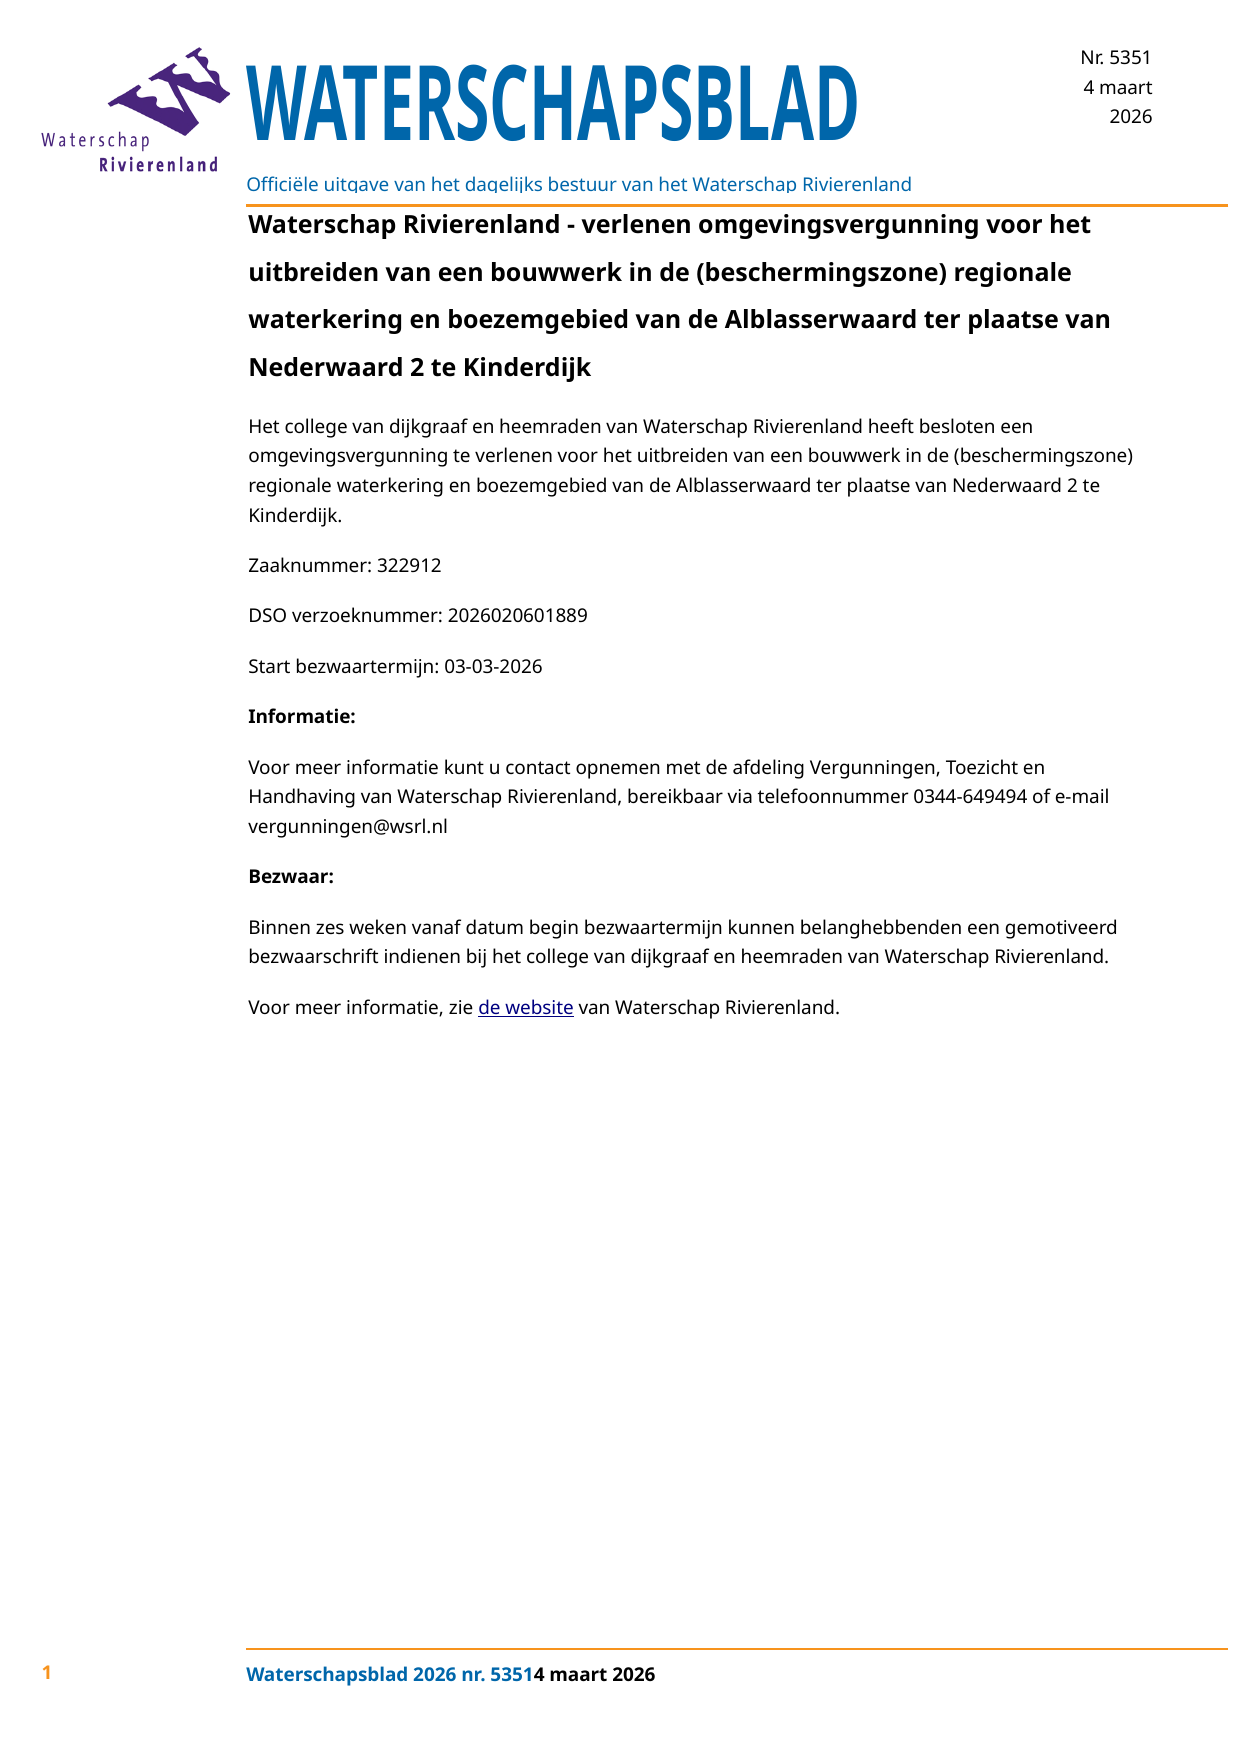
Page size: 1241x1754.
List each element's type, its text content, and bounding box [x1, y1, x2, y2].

text Start bezwaartermijn: 03-03-2026 [248, 653, 1152, 679]
text Voor meer informatie, zie de website van Waterschap Rivierenland. [248, 994, 1152, 1020]
text Binnen zes weken vanaf datum begin bezwaartermijn kunnen belanghebbenden een gemotiveerd bezwaarschrift indienen bij het college van dijkgraaf en heemraden van Waterschap Rivierenland. [248, 914, 1152, 969]
text Informatie: [248, 703, 1152, 729]
text Bezwaar: [248, 863, 1152, 889]
picture [41, 47, 231, 172]
text Het college van dijkgraaf en heemraden van Waterschap Rivierenland heeft besloten een omgevingsvergunning te verlenen voor het uitbreiden van een bouwwerk in de (beschermingszone) regionale waterkering en boezemgebied van de Alblasserwaard ter plaatse van Nederwaard 2 te Kinderdijk. [248, 413, 1152, 528]
text Voor meer informatie kunt u contact opnemen met de afdeling Vergunningen, Toezicht en Handhaving van Waterschap Rivierenland, bereikbaar via telefoonnummer 0344-649494 of e-mail vergunningen@wsrl.nl [248, 754, 1152, 839]
text Zaaknummer: 322912 [248, 552, 1152, 578]
text Waterschap Rivierenland - verlenen omgevingsvergunning voor het uitbreiden van een bouwwerk in de (beschermingszone) regionale waterkering en boezemgebied van de Alblasserwaard ter plaatse van Nederwaard 2 te Kinderdijk [248, 207, 1152, 384]
text DSO verzoeknummer: 2026020601889 [248, 603, 1152, 628]
